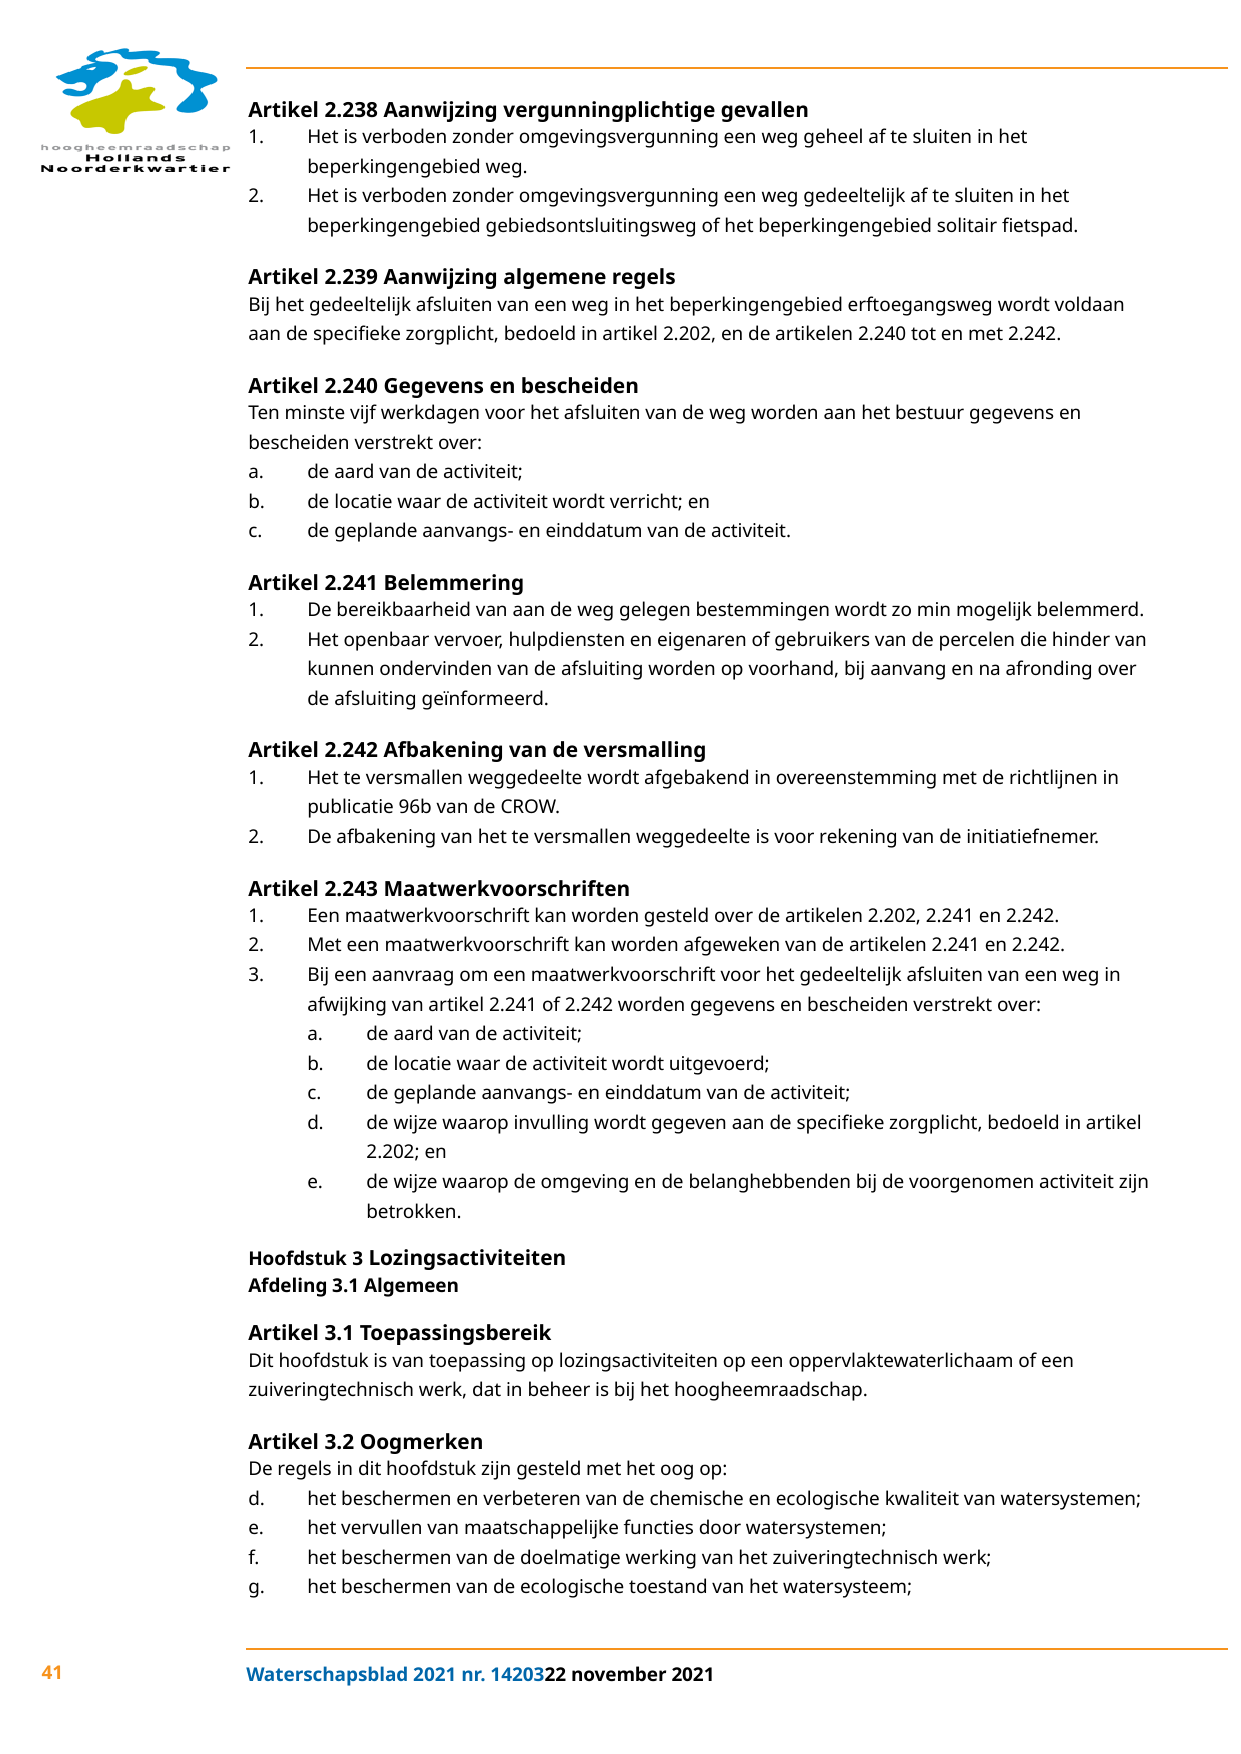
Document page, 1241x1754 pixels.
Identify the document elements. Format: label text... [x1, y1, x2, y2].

list het beschermen van de ecologische toestand van het watersysteem; [248, 1574, 1152, 1599]
list Het te versmallen weggedeelte wordt afgebakend in overeenstemming met de richtlijnen in publicatie 96b van de CROW. [248, 764, 1152, 819]
text Artikel 2.242 Afbakening van de versmalling [248, 736, 1152, 764]
picture [41, 47, 231, 172]
list de aard van de activiteit; [248, 458, 1152, 484]
list de geplande aanvangs- en einddatum van de activiteit. [248, 518, 1152, 543]
list de wijze waarop de omgeving en de belanghebbenden bij de voorgenomen activiteit zijn betrokken. [307, 1168, 1152, 1224]
list Met een maatwerkvoorschrift kan worden afgeweken van de artikelen 2.241 en 2.242. [248, 932, 1152, 957]
text Artikel 2.241 Belemmering [248, 568, 1152, 596]
list de wijze waarop invulling wordt gegeven aan de specifieke zorgplicht, bedoeld in artikel 2.202; en [307, 1109, 1152, 1164]
text Hoofdstuk 3 Lozingsactiviteiten [248, 1243, 1152, 1272]
text Artikel 3.1 Toepassingsbereik [248, 1318, 1152, 1347]
list de aard van de activiteit; [307, 1020, 1152, 1046]
list Een maatwerkvoorschrift kan worden gesteld over de artikelen 2.202, 2.241 en 2.242. [248, 902, 1152, 928]
list het vervullen van maatschappelijke functies door watersystemen; [248, 1514, 1152, 1540]
text De regels in dit hoofdstuk zijn gesteld met het oog op: [248, 1455, 1152, 1481]
text Artikel 2.239 Aanwijzing algemene regels [248, 262, 1152, 291]
text Afdeling 3.1 Algemeen [248, 1272, 1152, 1298]
list de geplande aanvangs- en einddatum van de activiteit; [307, 1079, 1152, 1105]
list De afbakening van het te versmallen weggedeelte is voor rekening van de initiatiefnemer. [248, 823, 1152, 849]
text Artikel 3.2 Oogmerken [248, 1427, 1152, 1455]
list de locatie waar de activiteit wordt verricht; en [248, 488, 1152, 514]
list Het is verboden zonder omgevingsvergunning een weg gedeeltelijk af te sluiten in het beperkingengebied gebiedsontsluitingsweg of het beperkingengebied solitair fietspad. [248, 182, 1152, 238]
text Ten minste vijf werkdagen voor het afsluiten van de weg worden aan het bestuur gegevens en bescheiden verstrekt over: [248, 399, 1152, 454]
text Artikel 2.238 Aanwijzing vergunningplichtige gevallen [248, 95, 1152, 123]
text Dit hoofdstuk is van toepassing op lozingsactiviteiten op een oppervlaktewaterlichaam of een zuiveringtechnisch werk, dat in beheer is bij het hoogheemraadschap. [248, 1347, 1152, 1402]
list Het is verboden zonder omgevingsvergunning een weg geheel af te sluiten in het beperkingengebied weg. [248, 123, 1152, 178]
text Artikel 2.243 Maatwerkvoorschriften [248, 874, 1152, 902]
list het beschermen van de doelmatige werking van het zuiveringtechnisch werk; [248, 1544, 1152, 1570]
list de locatie waar de activiteit wordt uitgevoerd; [307, 1050, 1152, 1076]
list Bij een aanvraag om een maatwerkvoorschrift voor het gedeeltelijk afsluiten van een weg in afwijking van artikel 2.241 of 2.242 worden gegevens en bescheiden verstrekt over: [248, 961, 1152, 1017]
text Artikel 2.240 Gegevens en bescheiden [248, 371, 1152, 399]
list De bereikbaarheid van aan de weg gelegen bestemmingen wordt zo min mogelijk belemmerd. [248, 596, 1152, 622]
text Bij het gedeeltelijk afsluiten van een weg in het beperkingengebied erftoegangsweg wordt voldaan aan de specifieke zorgplicht, bedoeld in artikel 2.202, en de artikelen 2.240 tot en met 2.242. [248, 291, 1152, 346]
list Het openbaar vervoer, hulpdiensten en eigenaren of gebruikers van de percelen die hinder van kunnen ondervinden van de afsluiting worden op voorhand, bij aanvang en na afronding over de afsluiting geïnformeerd. [248, 626, 1152, 711]
list het beschermen en verbeteren van de chemische en ecologische kwaliteit van watersystemen; [248, 1485, 1152, 1511]
